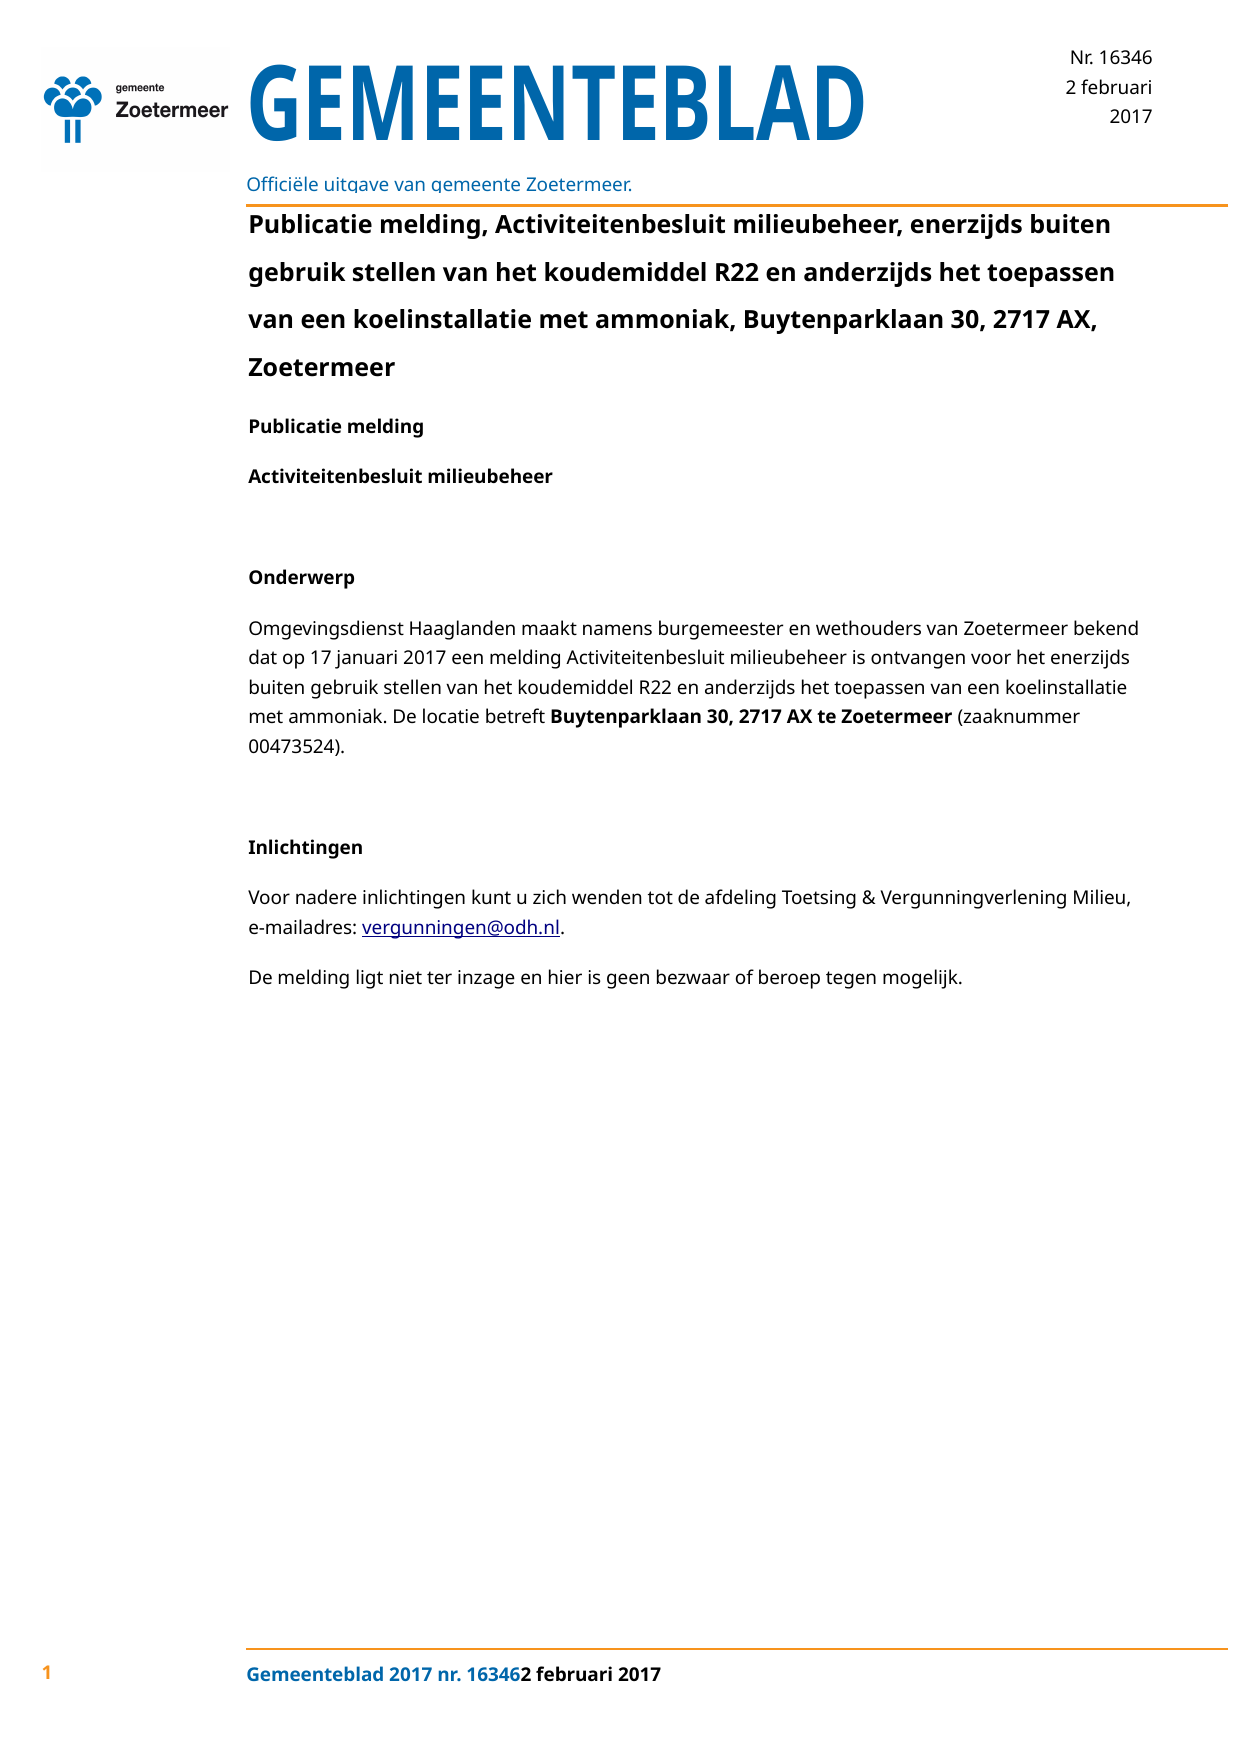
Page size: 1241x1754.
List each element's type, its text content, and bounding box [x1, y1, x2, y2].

text Publicatie melding [248, 413, 1152, 439]
text Omgevingsdienst Haaglanden maakt namens burgemeester en wethouders van Zoetermeer bekend dat op 17 januari 2017 een melding Activiteitenbesluit milieubeheer is ontvangen voor het enerzijds buiten gebruik stellen van het koudemiddel R22 en anderzijds het toepassen van een koelinstallatie met ammoniak. De locatie betreft Buytenparklaan 30, 2717 AX te Zoetermeer (zaaknummer 00473524). [248, 615, 1152, 759]
text Onderwerp [248, 564, 1152, 590]
text Activiteitenbesluit milieubeheer [248, 463, 1152, 489]
text De melding ligt niet ter inzage en hier is geen bezwaar of beroep tegen mogelijk. [248, 964, 1152, 990]
picture [41, 47, 231, 172]
text Publicatie melding, Activiteitenbesluit milieubeheer, enerzijds buiten gebruik stellen van het koudemiddel R22 en anderzijds het toepassen van een koelinstallatie met ammoniak, Buytenparklaan 30, 2717 AX, Zoetermeer [248, 207, 1152, 384]
text Voor nadere inlichtingen kunt u zich wenden tot de afdeling Toetsing & Vergunningverlening Milieu, e-mailadres: vergunningen@odh.nl. [248, 884, 1152, 940]
text Inlichtingen [248, 834, 1152, 860]
